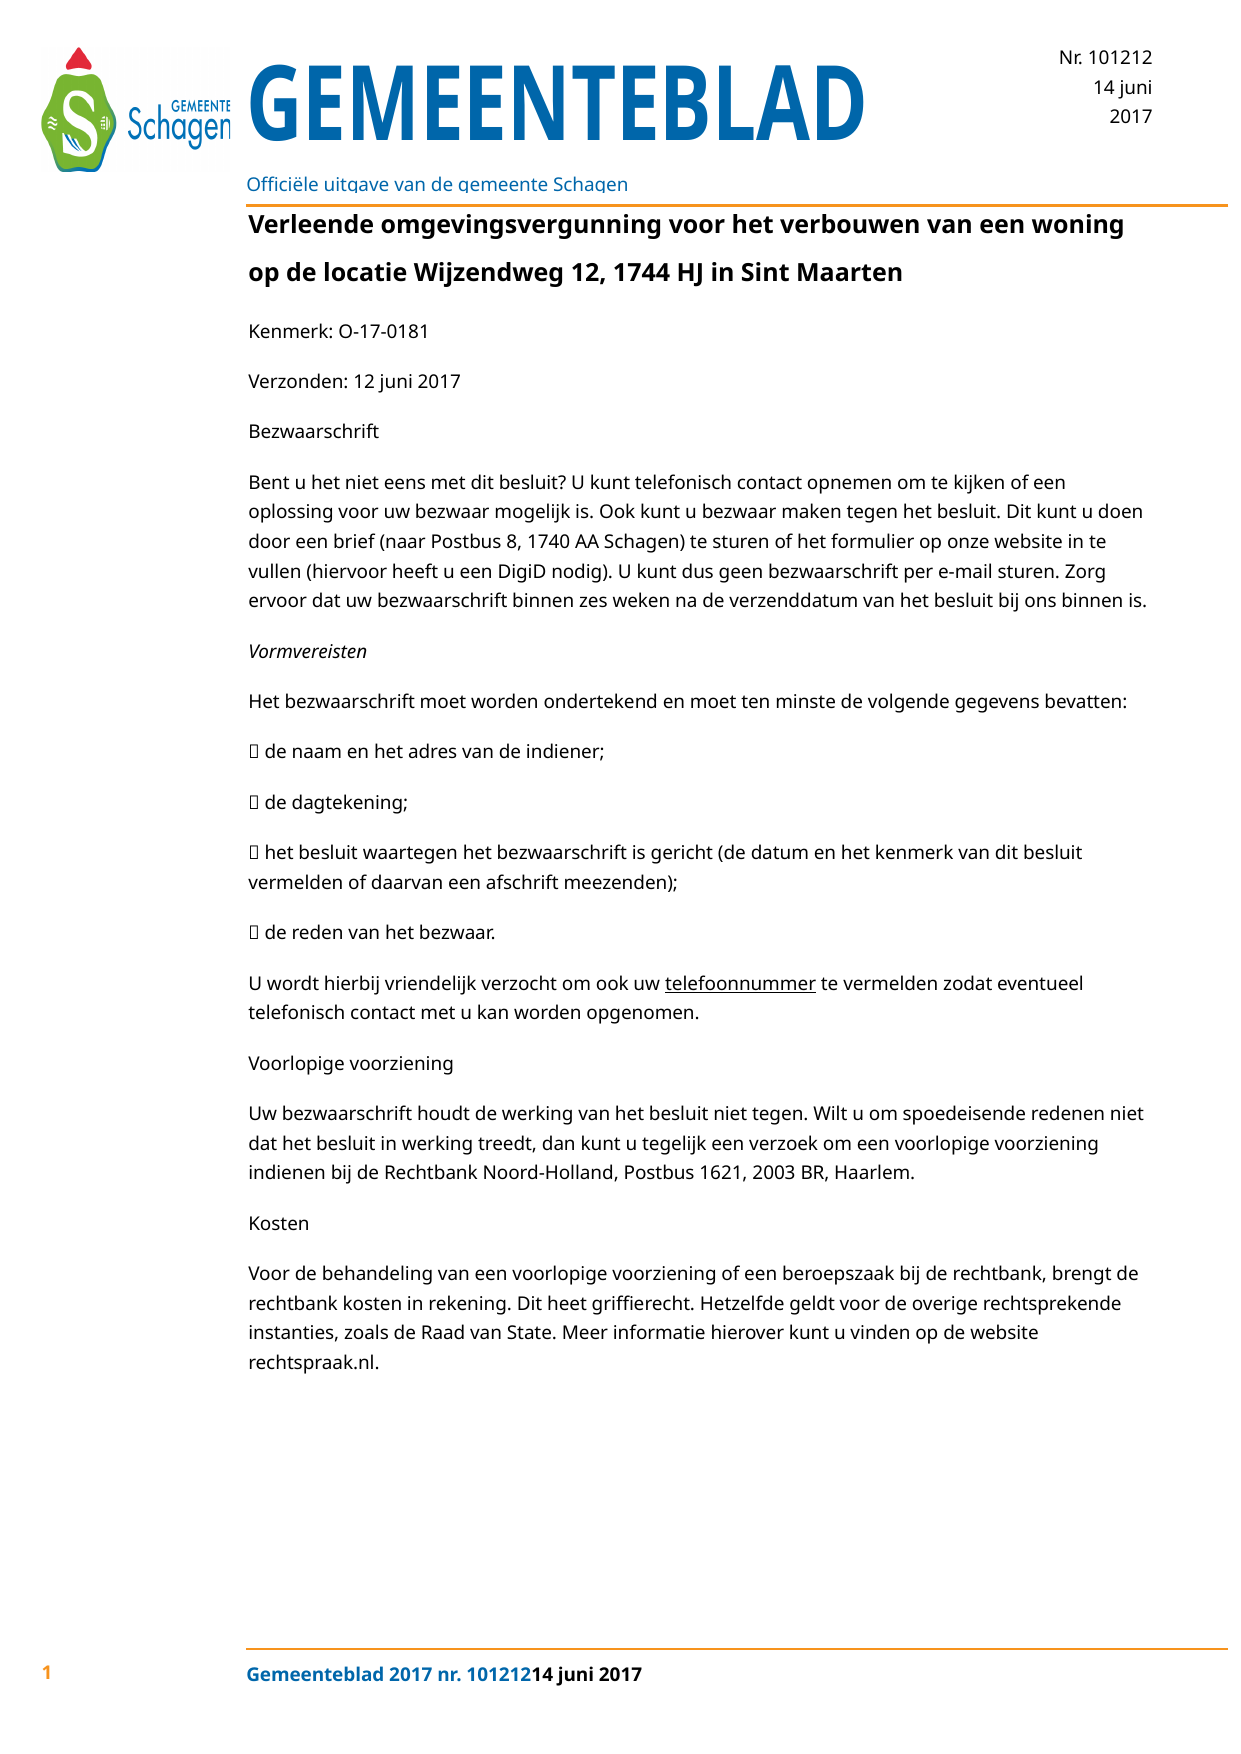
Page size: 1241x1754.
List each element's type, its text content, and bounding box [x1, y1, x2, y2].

text Bezwaarschrift [248, 419, 1152, 444]
text  het besluit waartegen het bezwaarschrift is gericht (de datum en het kenmerk van dit besluit vermelden of daarvan een afschrift meezenden); [248, 839, 1152, 895]
text Voor de behandeling van een voorlopige voorziening of een beroepszaak bij de rechtbank, brengt de rechtbank kosten in rekening. Dit heet griffierecht. Hetzelfde geldt voor de overige rechtsprekende instanties, zoals de Raad van State. Meer informatie hierover kunt u vinden op de website rechtspraak.nl. [248, 1260, 1152, 1375]
text Kenmerk: O-17-0181 [248, 318, 1152, 344]
text Bent u het niet eens met dit besluit? U kunt telefonisch contact opnemen om te kijken of een oplossing voor uw bezwaar mogelijk is. Ook kunt u bezwaar maken tegen het besluit. Dit kunt u doen door een brief (naar Postbus 8, 1740 AA Schagen) te sturen of het formulier op onze website in te vullen (hiervoor heeft u een DigiD nodig). U kunt dus geen bezwaarschrift per e-mail sturen. Zorg ervoor dat uw bezwaarschrift binnen zes weken na de verzenddatum van het besluit bij ons binnen is. [248, 469, 1152, 613]
text Vormvereisten [248, 638, 1152, 664]
picture [41, 47, 231, 172]
text Voorlopige voorziening [248, 1050, 1152, 1076]
text  de dagtekening; [248, 789, 1152, 815]
text U wordt hierbij vriendelijk verzocht om ook uw telefoonnummer te vermelden zodat eventueel telefonisch contact met u kan worden opgenomen. [248, 970, 1152, 1025]
text Kosten [248, 1210, 1152, 1236]
text Het bezwaarschrift moet worden ondertekend en moet ten minste de volgende gegevens bevatten: [248, 688, 1152, 714]
text Uw bezwaarschrift houdt de werking van het besluit niet tegen. Wilt u om spoedeisende redenen niet dat het besluit in werking treedt, dan kunt u tegelijk een verzoek om een voorlopige voorziening indienen bij de Rechtbank Noord-Holland, Postbus 1621, 2003 BR, Haarlem. [248, 1100, 1152, 1185]
text Verleende omgevingsvergunning voor het verbouwen van een woning op de locatie Wijzendweg 12, 1744 HJ in Sint Maarten [248, 207, 1152, 288]
text Verzonden: 12 juni 2017 [248, 368, 1152, 394]
text  de reden van het bezwaar. [248, 919, 1152, 945]
text  de naam en het adres van de indiener; [248, 739, 1152, 764]
